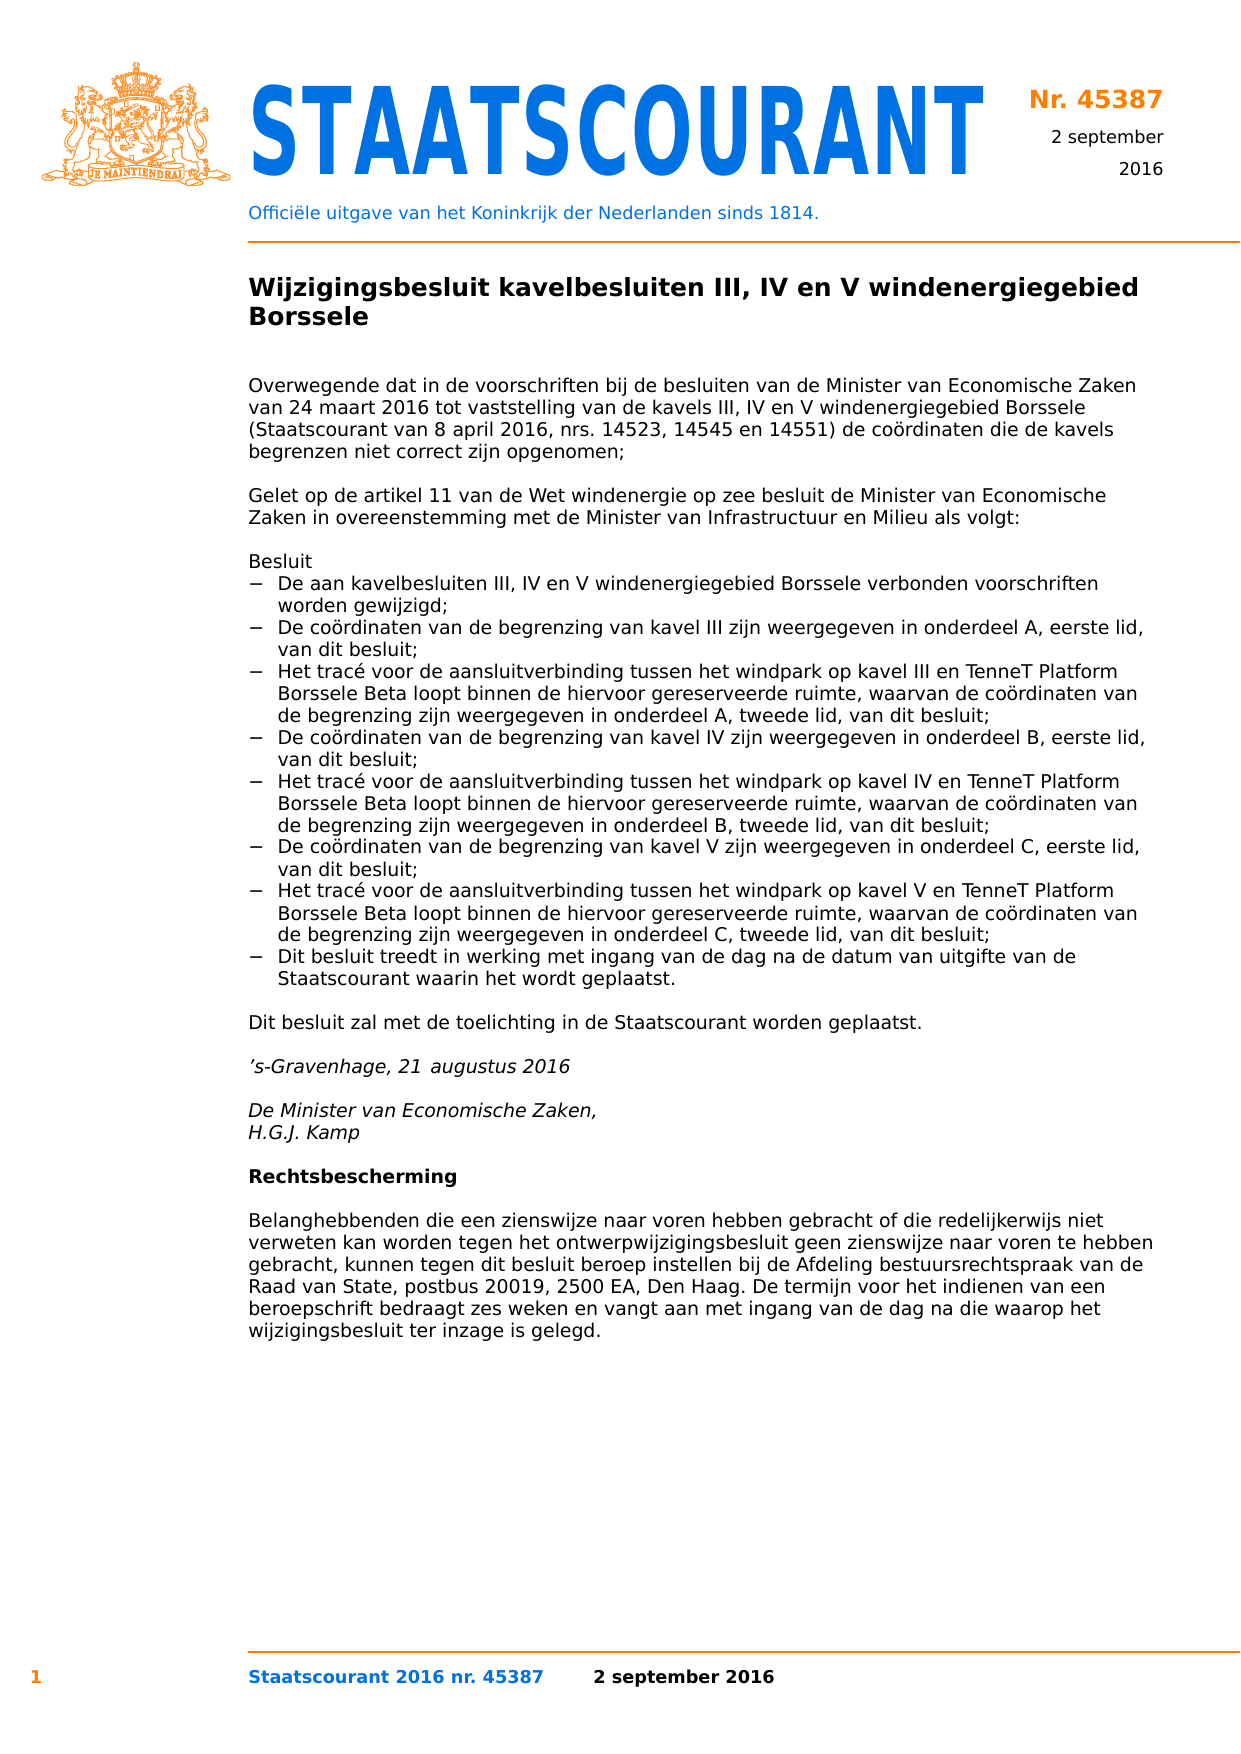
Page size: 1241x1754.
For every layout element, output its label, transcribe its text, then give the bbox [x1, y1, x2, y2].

text Overwegende dat in de voorschriften bij de besluiten van de Minister van Economische Zaken van 24 maart 2016 tot vaststelling van de kavels III, IV en V windenergiegebied Borssele (Staatscourant van 8 april 2016, nrs. 14523, 14545 en 14551) de coördinaten die de kavels begrenzen niet correct zijn opgenomen; [248, 375, 1163, 463]
text − Het tracé voor de aansluitverbinding tussen het windpark op kavel IV en TenneT Platform Borssele Beta loopt binnen de hiervoor gereserveerde ruimte, waarvan de coördinaten van de begrenzing zijn weergegeven in onderdeel B, tweede lid, van dit besluit; [248, 771, 1163, 836]
text − Het tracé voor de aansluitverbinding tussen het windpark op kavel V en TenneT Platform Borssele Beta loopt binnen de hiervoor gereserveerde ruimte, waarvan de coördinaten van de begrenzing zijn weergegeven in onderdeel C, tweede lid, van dit besluit; [248, 880, 1163, 946]
text Besluit [248, 551, 1163, 573]
text − Het tracé voor de aansluitverbinding tussen het windpark op kavel III en TenneT Platform Borssele Beta loopt binnen de hiervoor gereserveerde ruimte, waarvan de coördinaten van de begrenzing zijn weergegeven in onderdeel A, tweede lid, van dit besluit; [248, 661, 1163, 727]
table_cell Officiële uitgave van het Koninkrijk der Nederlanden sinds 1814. [248, 203, 1240, 241]
table_header Nr. 45387 [998, 62, 1240, 121]
text ’s-Gravenhage, 21 augustus 2016 [248, 1056, 1163, 1078]
text Gelet op de artikel 11 van de Wet windenergie op zee besluit de Minister van Economische Zaken in overeenstemming met de Minister van Infrastructuur en Milieu als volgt: [248, 485, 1163, 529]
table_header [25, 62, 248, 241]
picture [41, 62, 231, 186]
subtitle Wijzigingsbesluit kavelbesluiten III, IV en V windenergiegebied Borssele [248, 273, 1163, 331]
text − De coördinaten van de begrenzing van kavel III zijn weergegeven in onderdeel A, eerste lid, van dit besluit; [248, 617, 1163, 661]
table_cell 2016 [998, 153, 1240, 203]
text Dit besluit zal met de toelichting in de Staatscourant worden geplaatst. [248, 1012, 1163, 1034]
text De Minister van Economische Zaken, H.G.J. Kamp [248, 1100, 1163, 1144]
table_cell 2 september [998, 121, 1240, 153]
text Rechtsbescherming [248, 1166, 1163, 1188]
text − De coördinaten van de begrenzing van kavel IV zijn weergegeven in onderdeel B, eerste lid, van dit besluit; [248, 727, 1163, 771]
text − De aan kavelbesluiten III, IV en V windenergiegebied Borssele verbonden voorschriften worden gewijzigd; [248, 573, 1163, 617]
text Belanghebbenden die een zienswijze naar voren hebben gebracht of die redelijkerwijs niet verweten kan worden tegen het ontwerpwijzigingsbesluit geen zienswijze naar voren te hebben gebracht, kunnen tegen dit besluit beroep instellen bij de Afdeling bestuursrechtspraak van de Raad van State, postbus 20019, 2500 EA, Den Haag. De termijn voor het indienen van een beroepschrift bedraagt zes weken en vangt aan met ingang van de dag na die waarop het wijzigingsbesluit ter inzage is gelegd. [248, 1209, 1163, 1341]
table_header STAATSCOURANT [248, 62, 998, 203]
text − De coördinaten van de begrenzing van kavel V zijn weergegeven in onderdeel C, eerste lid, van dit besluit; [248, 836, 1163, 880]
text − Dit besluit treedt in werking met ingang van de dag na de datum van uitgifte van de Staatscourant waarin het wordt geplaatst. [248, 946, 1163, 990]
